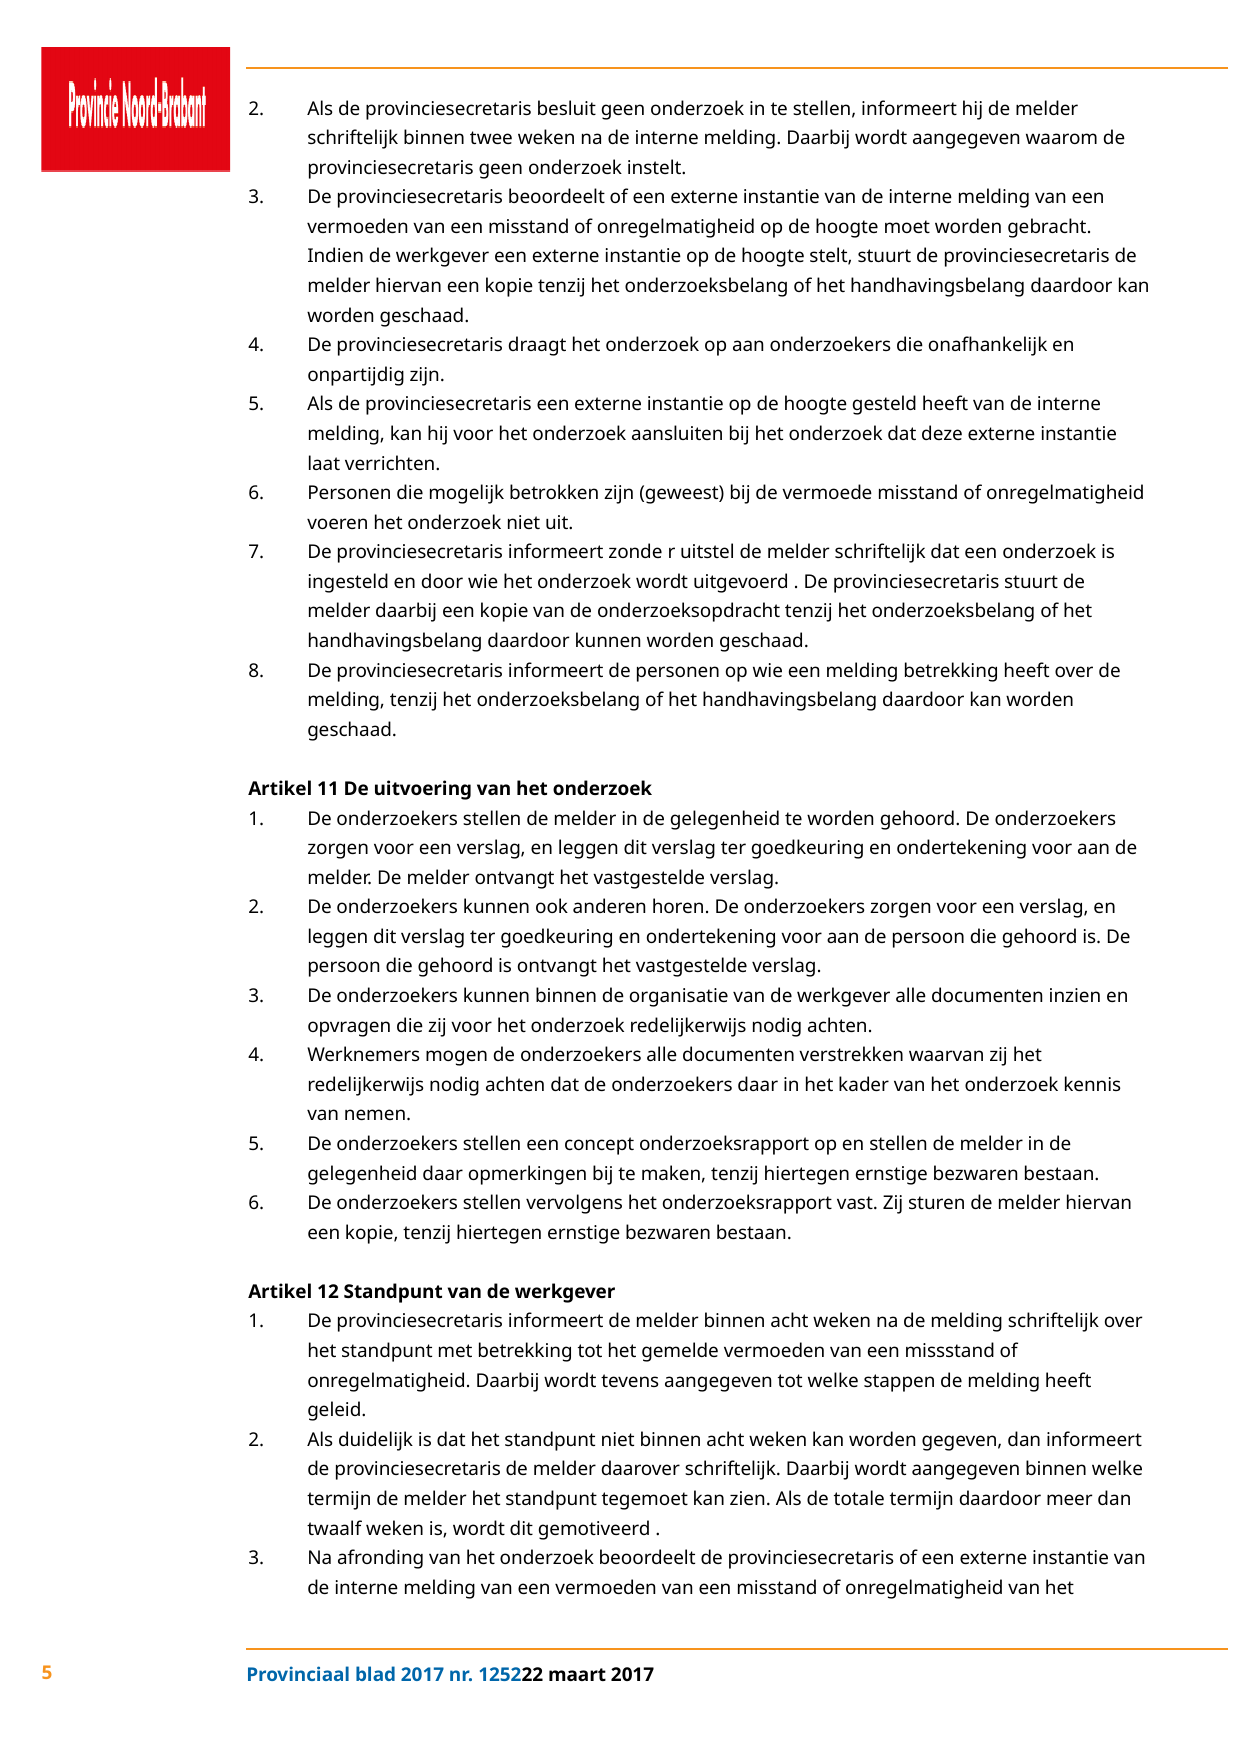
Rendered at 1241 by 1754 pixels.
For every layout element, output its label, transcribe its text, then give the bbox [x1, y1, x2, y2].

list De provinciesecretaris informeert de personen op wie een melding betrekking heeft over de melding, tenzij het onderzoeksbelang of het handhavingsbelang daardoor kan worden geschaad. [248, 657, 1152, 742]
list De provinciesecretaris informeert de melder binnen acht weken na de melding schriftelijk over het standpunt met betrekking tot het gemelde vermoeden van een missstand of onregelmatigheid. Daarbij wordt tevens aangegeven tot welke stappen de melding heeft geleid. [248, 1308, 1152, 1422]
text Artikel 12 Standpunt van de werkgever [248, 1278, 1152, 1304]
list Werknemers mogen de onderzoekers alle documenten verstrekken waarvan zij het redelijkerwijs nodig achten dat de onderzoekers daar in het kader van het onderzoek kennis van nemen. [248, 1041, 1152, 1126]
list De onderzoekers stellen vervolgens het onderzoeksrapport vast. Zij sturen de melder hiervan een kopie, tenzij hiertegen ernstige bezwaren bestaan. [248, 1189, 1152, 1245]
picture [41, 47, 231, 172]
text Artikel 11 De uitvoering van het onderzoek [248, 775, 1152, 801]
list De onderzoekers stellen een concept onderzoeksrapport op en stellen de melder in de gelegenheid daar opmerkingen bij te maken, tenzij hiertegen ernstige bezwaren bestaan. [248, 1130, 1152, 1186]
list De onderzoekers kunnen ook anderen horen. De onderzoekers zorgen voor een verslag, en leggen dit verslag ter goedkeuring en ondertekening voor aan de persoon die gehoord is. De persoon die gehoord is ontvangt het vastgestelde verslag. [248, 893, 1152, 978]
list Als duidelijk is dat het standpunt niet binnen acht weken kan worden gegeven, dan informeert de provinciesecretaris de melder daarover schriftelijk. Daarbij wordt aangegeven binnen welke termijn de melder het standpunt tegemoet kan zien. Als de totale termijn daardoor meer dan twaalf weken is, wordt dit gemotiveerd . [248, 1426, 1152, 1541]
list Als de provinciesecretaris besluit geen onderzoek in te stellen, informeert hij de melder schriftelijk binnen twee weken na de interne melding. Daarbij wordt aangegeven waarom de provinciesecretaris geen onderzoek instelt. [248, 95, 1152, 180]
list De onderzoekers stellen de melder in de gelegenheid te worden gehoord. De onderzoekers zorgen voor een verslag, en leggen dit verslag ter goedkeuring en ondertekening voor aan de melder. De melder ontvangt het vastgestelde verslag. [248, 805, 1152, 890]
list Als de provinciesecretaris een externe instantie op de hoogte gesteld heeft van de interne melding, kan hij voor het onderzoek aansluiten bij het onderzoek dat deze externe instantie laat verrichten. [248, 391, 1152, 476]
list Na afronding van het onderzoek beoordeelt de provinciesecretaris of een externe instantie van de interne melding van een vermoeden van een misstand of onregelmatigheid van het [248, 1544, 1152, 1600]
list Personen die mogelijk betrokken zijn (geweest) bij de vermoede misstand of onregelmatigheid voeren het onderzoek niet uit. [248, 479, 1152, 535]
list De provinciesecretaris informeert zonde r uitstel de melder schriftelijk dat een onderzoek is ingesteld en door wie het onderzoek wordt uitgevoerd . De provinciesecretaris stuurt de melder daarbij een kopie van de onderzoeksopdracht tenzij het onderzoeksbelang of het handhavingsbelang daardoor kunnen worden geschaad. [248, 538, 1152, 653]
list De provinciesecretaris beoordeelt of een externe instantie van de interne melding van een vermoeden van een misstand of onregelmatigheid op de hoogte moet worden gebracht. Indien de werkgever een externe instantie op de hoogte stelt, stuurt de provinciesecretaris de melder hiervan een kopie tenzij het onderzoeksbelang of het handhavingsbelang daardoor kan worden geschaad. [248, 183, 1152, 328]
list De onderzoekers kunnen binnen de organisatie van de werkgever alle documenten inzien en opvragen die zij voor het onderzoek redelijkerwijs nodig achten. [248, 982, 1152, 1038]
list De provinciesecretaris draagt het onderzoek op aan onderzoekers die onafhankelijk en onpartijdig zijn. [248, 331, 1152, 387]
